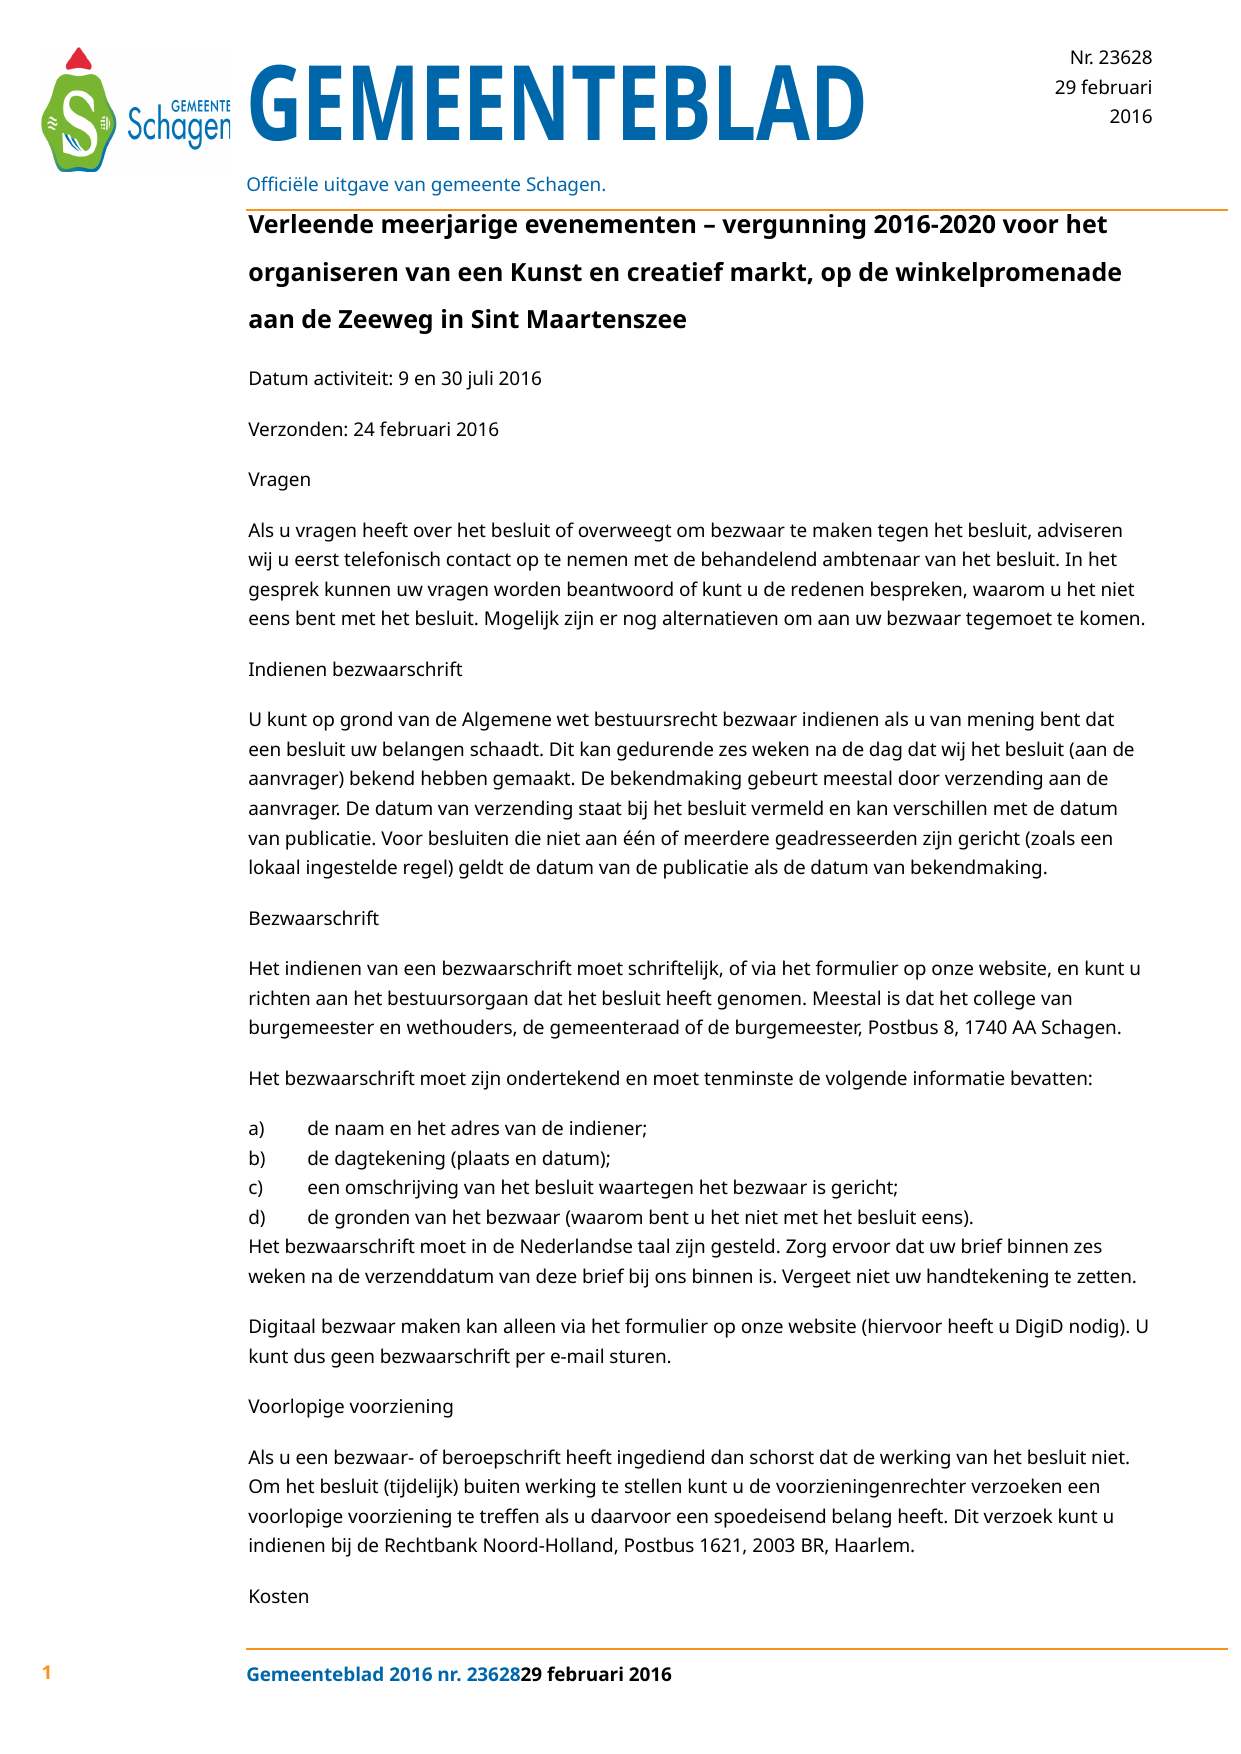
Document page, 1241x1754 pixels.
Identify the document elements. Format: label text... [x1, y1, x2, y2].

list de dagtekening (plaats en datum); [248, 1145, 1152, 1170]
text Als u vragen heeft over het besluit of overweegt om bezwaar te maken tegen het besluit, adviseren wij u eerst telefonisch contact op te nemen met de behandelend ambtenaar van het besluit. In het gesprek kunnen uw vragen worden beantwoord of kunt u de redenen bespreken, waarom u het niet eens bent met het besluit. Mogelijk zijn er nog alternatieven om aan uw bezwaar tegemoet te komen. [248, 517, 1152, 631]
text Het indienen van een bezwaarschrift moet schriftelijk, of via het formulier op onze website, en kunt u richten aan het bestuursorgaan dat het besluit heeft genomen. Meestal is dat het college van burgemeester en wethouders, de gemeenteraad of de burgemeester, Postbus 8, 1740 AA Schagen. [248, 955, 1152, 1040]
text Verleende meerjarige evenementen – vergunning 2016-2020 voor het organiseren van een Kunst en creatief markt, op de winkelpromenade aan de Zeeweg in Sint Maartenszee [248, 211, 1152, 336]
text Kosten [248, 1583, 1152, 1609]
list een omschrijving van het besluit waartegen het bezwaar is gericht; [248, 1174, 1152, 1200]
list de naam en het adres van de indiener; [248, 1115, 1152, 1141]
text Digitaal bezwaar maken kan alleen via het formulier op onze website (hiervoor heeft u DigiD nodig). U kunt dus geen bezwaarschrift per e-mail sturen. [248, 1313, 1152, 1369]
text Datum activiteit: 9 en 30 juli 2016 [248, 366, 1152, 391]
text Bezwaarschrift [248, 905, 1152, 930]
text Voorlopige voorziening [248, 1393, 1152, 1419]
text Indienen bezwaarschrift [248, 656, 1152, 682]
picture [41, 47, 231, 172]
list de gronden van het bezwaar (waarom bent u het niet met het besluit eens). [248, 1204, 1152, 1229]
text Vragen [248, 466, 1152, 492]
text Verzonden: 24 februari 2016 [248, 416, 1152, 442]
text Het bezwaarschrift moet in de Nederlandse taal zijn gesteld. Zorg ervoor dat uw brief binnen zes weken na de verzenddatum van deze brief bij ons binnen is. Vergeet niet uw handtekening te zetten. [248, 1233, 1152, 1289]
text U kunt op grond van de Algemene wet bestuursrecht bezwaar indienen als u van mening bent dat een besluit uw belangen schaadt. Dit kan gedurende zes weken na de dag dat wij het besluit (aan de aanvrager) bekend hebben gemaakt. De bekendmaking gebeurt meestal door verzending aan de aanvrager. De datum van verzending staat bij het besluit vermeld en kan verschillen met de datum van publicatie. Voor besluiten die niet aan één of meerdere geadresseerden zijn gericht (zoals een lokaal ingestelde regel) geldt de datum van de publicatie als de datum van bekendmaking. [248, 706, 1152, 880]
text Als u een bezwaar- of beroepschrift heeft ingediend dan schorst dat de werking van het besluit niet. Om het besluit (tijdelijk) buiten werking te stellen kunt u de voorzieningenrechter verzoeken een voorlopige voorziening te treffen als u daarvoor een spoedeisend belang heeft. Dit verzoek kunt u indienen bij de Rechtbank Noord-Holland, Postbus 1621, 2003 BR, Haarlem. [248, 1444, 1152, 1558]
text Het bezwaarschrift moet zijn ondertekend en moet tenminste de volgende informatie bevatten: [248, 1065, 1152, 1090]
